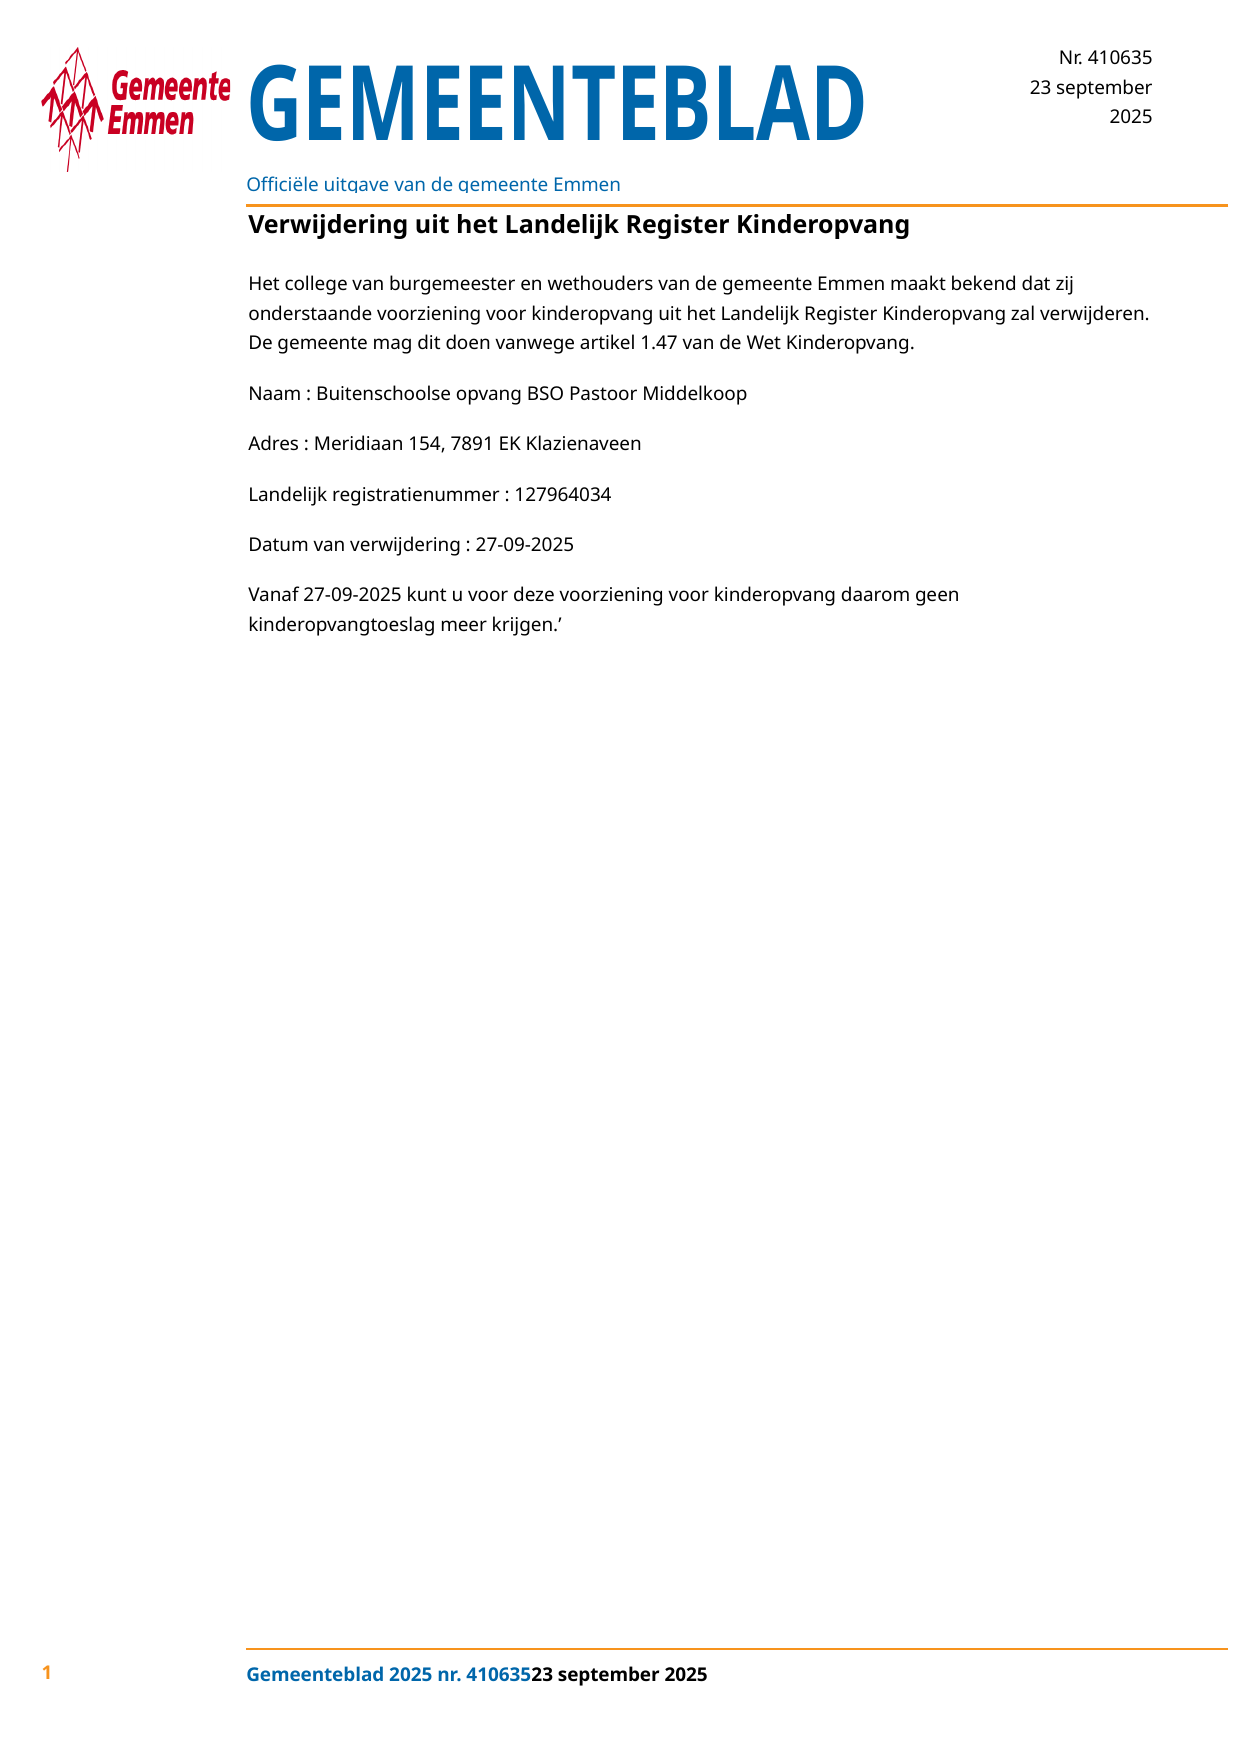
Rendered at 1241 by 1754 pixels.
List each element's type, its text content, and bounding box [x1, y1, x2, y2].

picture [41, 47, 231, 172]
text Landelijk registratienummer : 127964034 [248, 481, 1152, 506]
text Naam : Buitenschoolse opvang BSO Pastoor Middelkoop [248, 380, 1152, 406]
text Verwijdering uit het Landelijk Register Kinderopvang [248, 207, 1152, 241]
text Datum van verwijdering : 27-09-2025 [248, 531, 1152, 557]
text Adres : Meridiaan 154, 7891 EK Klazienaveen [248, 430, 1152, 456]
text Het college van burgemeester en wethouders van de gemeente Emmen maakt bekend dat zij onderstaande voorziening voor kinderopvang uit het Landelijk Register Kinderopvang zal verwijderen. De gemeente mag dit doen vanwege artikel 1.47 van de Wet Kinderopvang. [248, 270, 1152, 355]
text Vanaf 27-09-2025 kunt u voor deze voorziening voor kinderopvang daarom geen kinderopvangtoeslag meer krijgen.’ [248, 582, 1152, 637]
